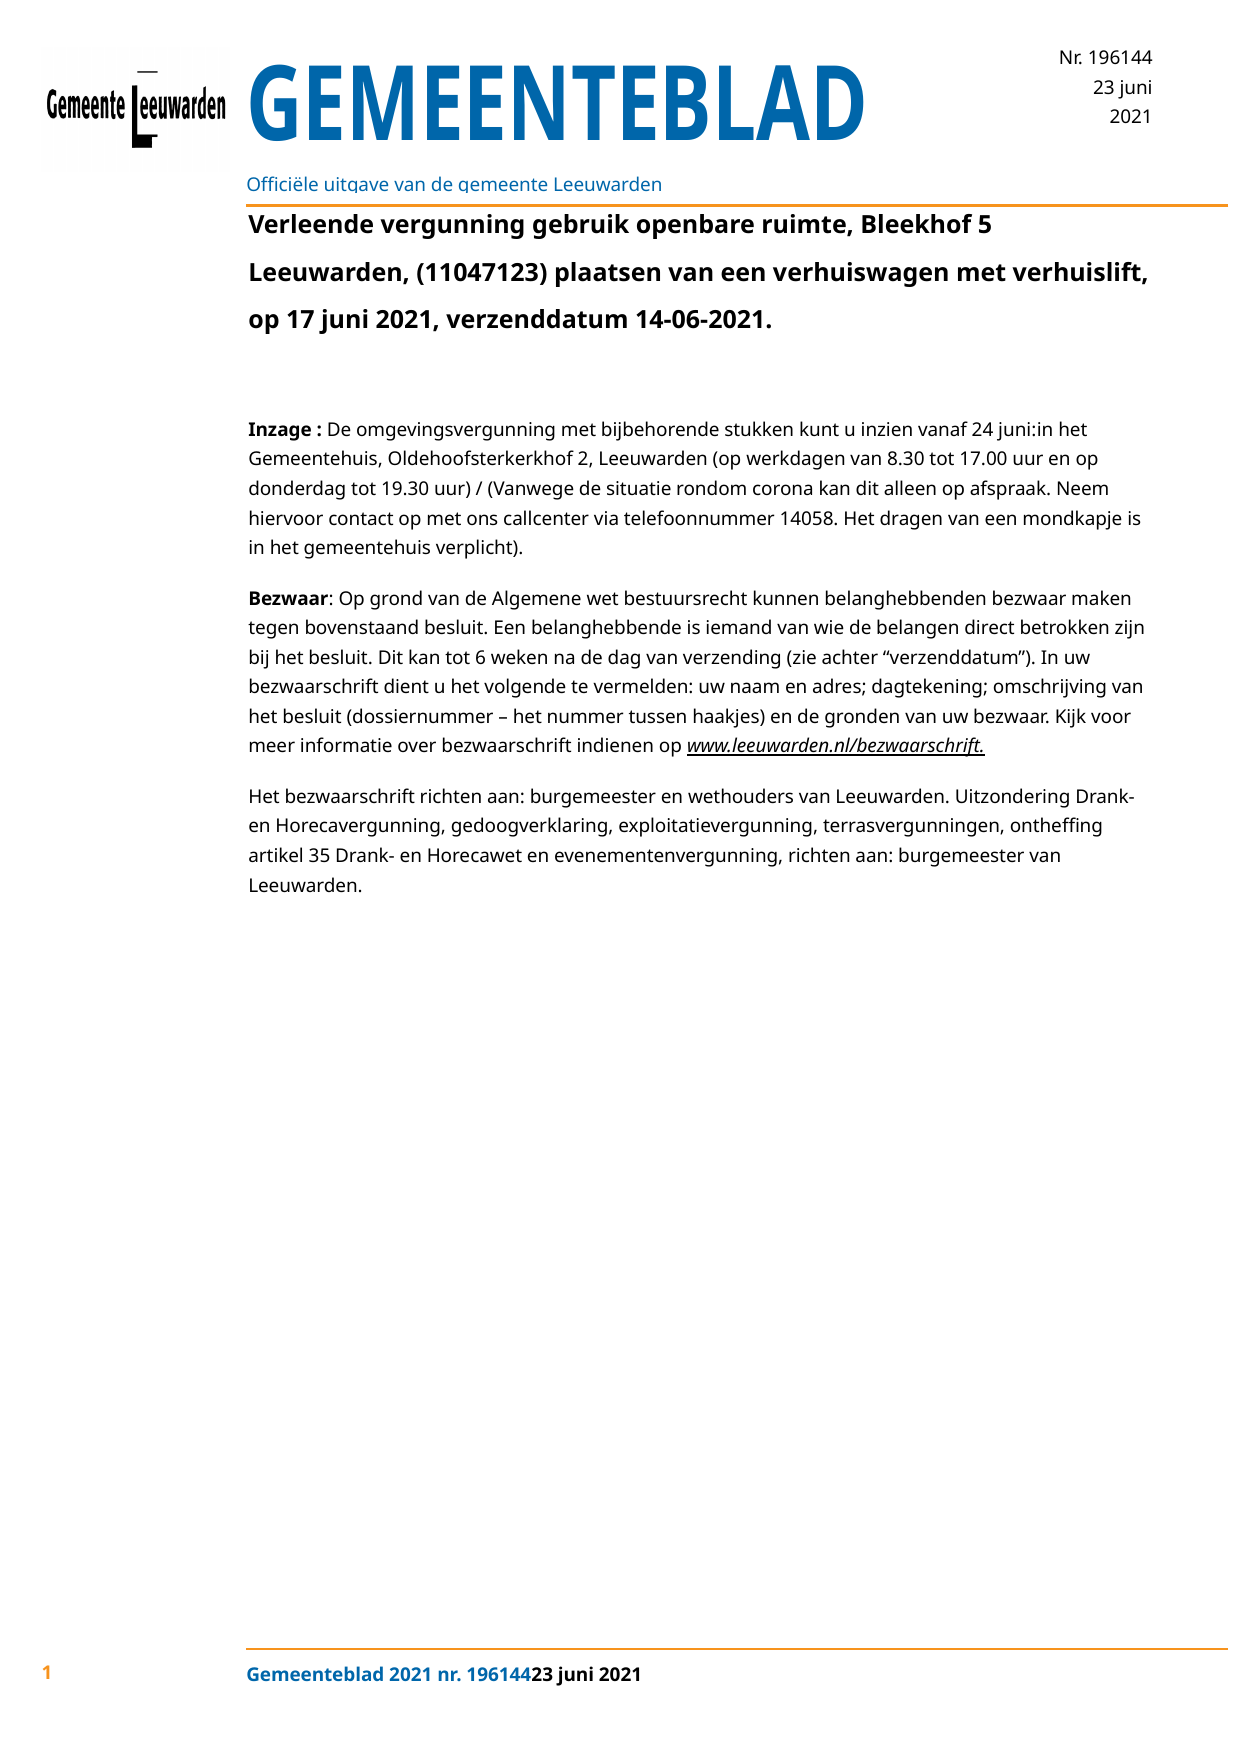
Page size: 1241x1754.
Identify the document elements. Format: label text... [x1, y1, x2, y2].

text Inzage : De omgevingsvergunning met bijbehorende stukken kunt u inzien vanaf 24 juni:in het Gemeentehuis, Oldehoofsterkerkhof 2, Leeuwarden (op werkdagen van 8.30 tot 17.00 uur en op donderdag tot 19.30 uur) / (Vanwege de situatie rondom corona kan dit alleen op afspraak. Neem hiervoor contact op met ons callcenter via telefoonnummer 14058. Het dragen van een mondkapje is in het gemeentehuis verplicht). [248, 416, 1152, 560]
text Verleende vergunning gebruik openbare ruimte, Bleekhof 5 Leeuwarden, (11047123) plaatsen van een verhuiswagen met verhuislift, op 17 juni 2021, verzenddatum 14-06-2021. [248, 207, 1152, 336]
text Het bezwaarschrift richten aan: burgemeester en wethouders van Leeuwarden. Uitzondering Drank- en Horecavergunning, gedoogverklaring, exploitatievergunning, terrasvergunningen, ontheffing artikel 35 Drank- en Horecawet en evenementenvergunning, richten aan: burgemeester van Leeuwarden. [248, 783, 1152, 897]
text Bezwaar: Op grond van de Algemene wet bestuursrecht kunnen belanghebbenden bezwaar maken tegen bovenstaand besluit. Een belanghebbende is iemand van wie de belangen direct betrokken zijn bij het besluit. Dit kan tot 6 weken na de dag van verzending (zie achter “verzenddatum”). In uw bezwaarschrift dient u het volgende te vermelden: uw naam en adres; dagtekening; omschrijving van het besluit (dossiernummer – het nummer tussen haakjes) en de gronden van uw bezwaar. Kijk voor meer informatie over bezwaarschrift indienen op www.leeuwarden.nl/bezwaarschrift. [248, 585, 1152, 758]
picture [41, 47, 231, 172]
